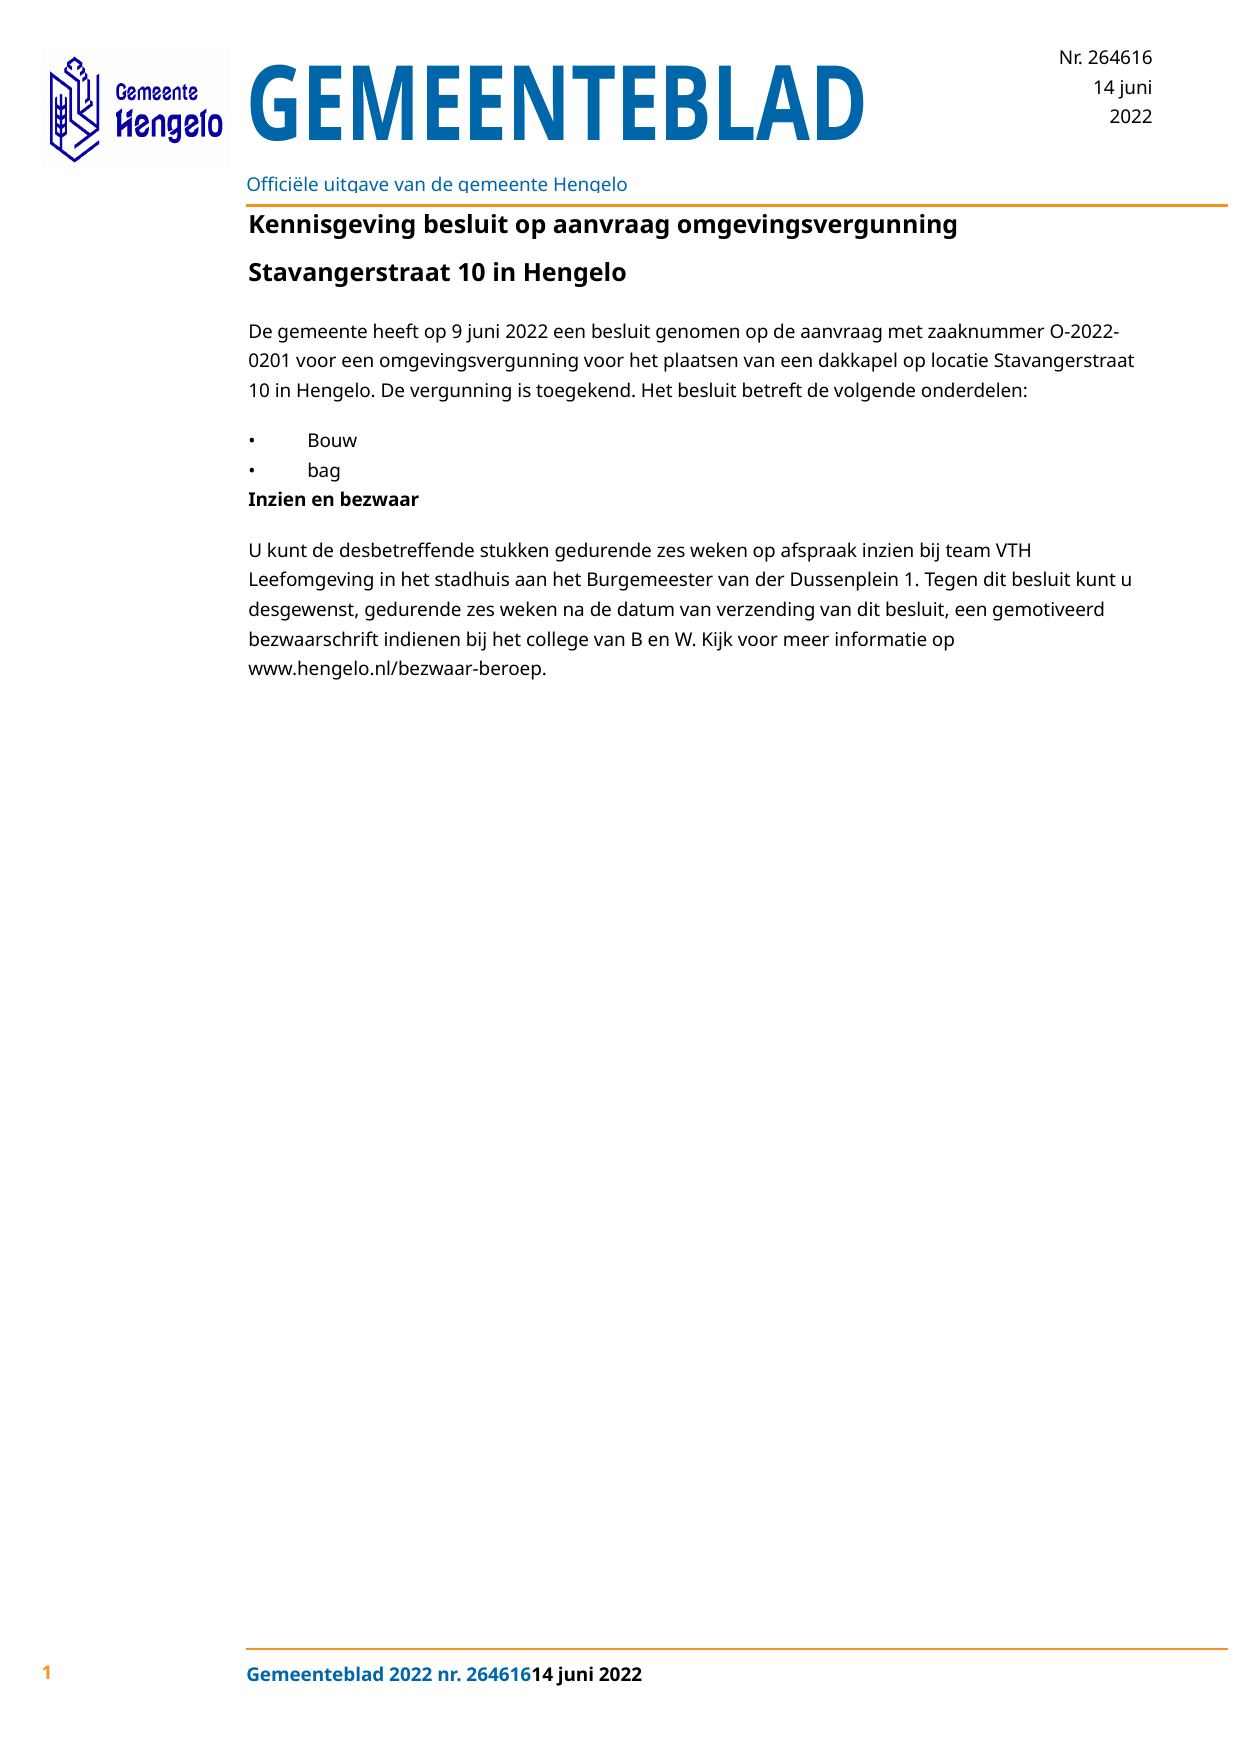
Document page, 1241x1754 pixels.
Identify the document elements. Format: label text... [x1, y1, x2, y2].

list Bouw [248, 427, 1152, 453]
picture [41, 47, 231, 172]
text Inzien en bezwaar [248, 487, 1152, 512]
text Kennisgeving besluit op aanvraag omgevingsvergunning Stavangerstraat 10 in Hengelo [248, 207, 1152, 288]
text U kunt de desbetreffende stukken gedurende zes weken op afspraak inzien bij team VTH Leefomgeving in het stadhuis aan het Burgemeester van der Dussenplein 1. Tegen dit besluit kunt u desgewenst, gedurende zes weken na de datum van verzending van dit besluit, een gemotiveerd bezwaarschrift indienen bij het college van B en W. Kijk voor meer informatie op www.hengelo.nl/bezwaar-beroep. [248, 537, 1152, 681]
list bag [248, 457, 1152, 483]
text De gemeente heeft op 9 juni 2022 een besluit genomen op de aanvraag met zaaknummer O-2022-0201 voor een omgevingsvergunning voor het plaatsen van een dakkapel op locatie Stavangerstraat 10 in Hengelo. De vergunning is toegekend. Het besluit betreft de volgende onderdelen: [248, 318, 1152, 403]
